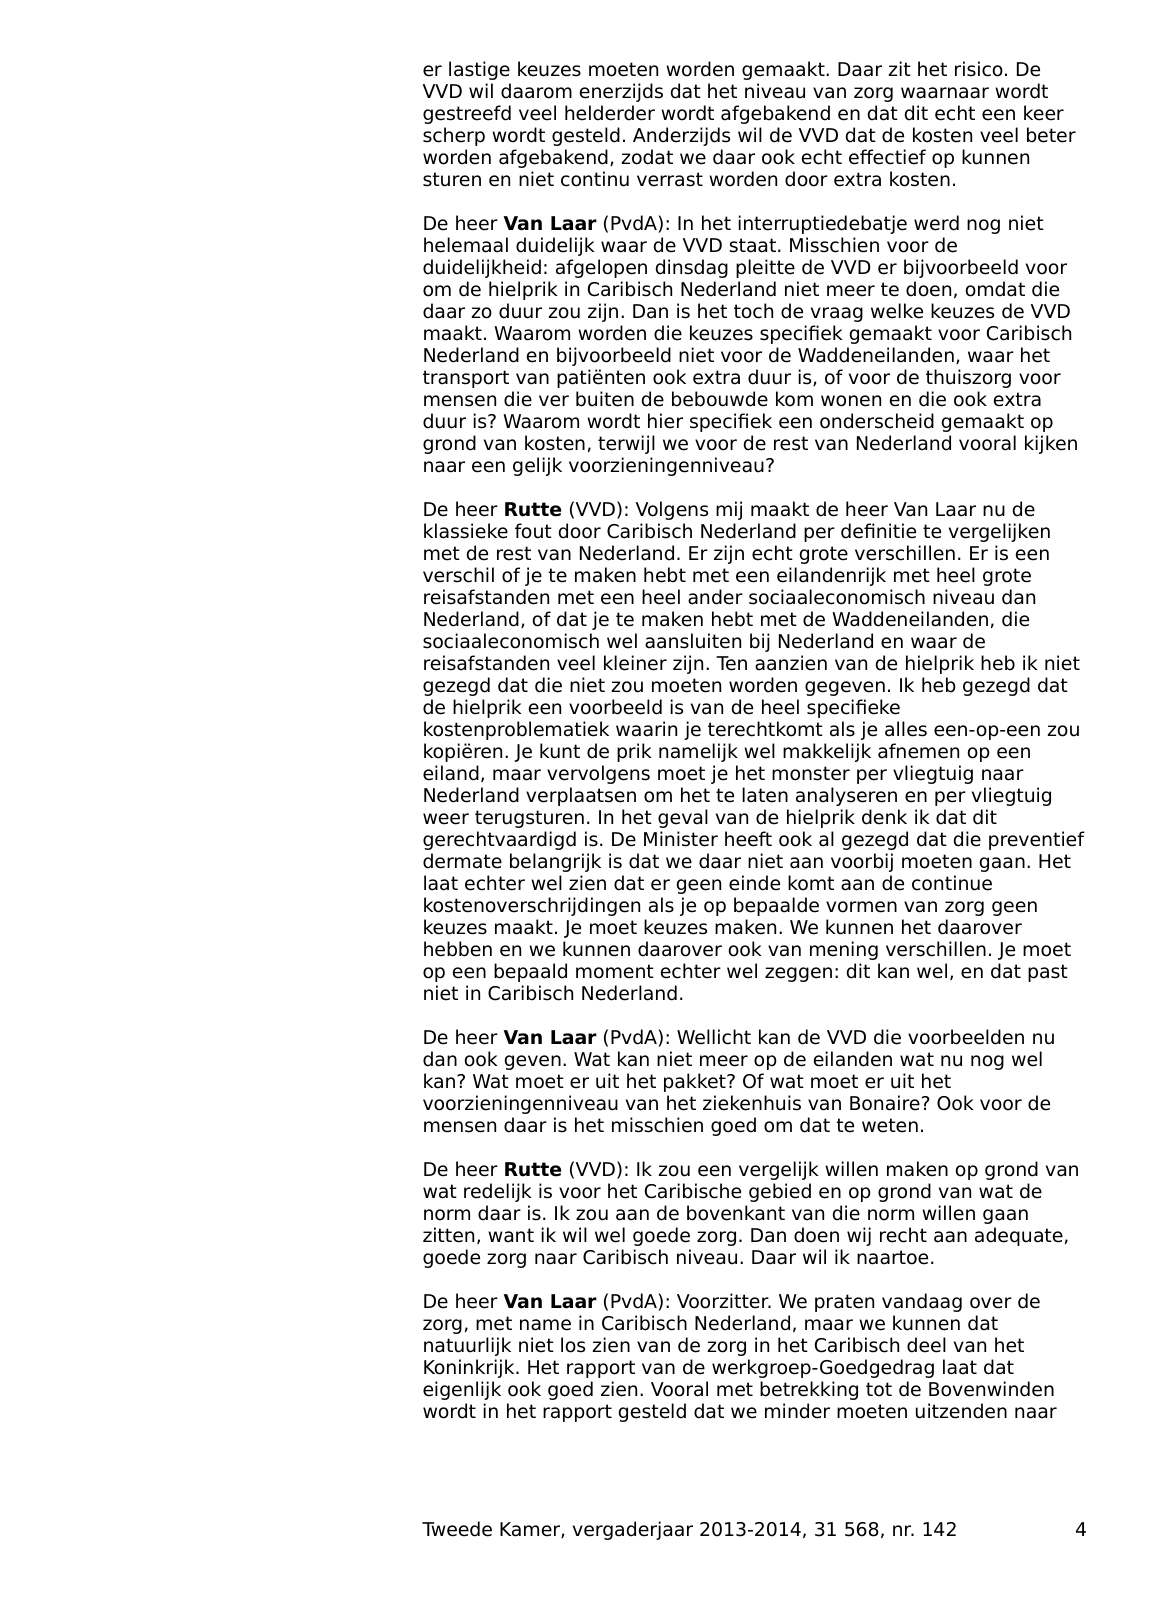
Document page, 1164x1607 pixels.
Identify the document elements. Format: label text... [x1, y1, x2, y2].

text er lastige keuzes moeten worden gemaakt. Daar zit het risico. De VVD wil daarom enerzijds dat het niveau van zorg waarnaar wordt gestreefd veel helderder wordt afgebakend en dat dit echt een keer scherp wordt gesteld. Anderzijds wil de VVD dat de kosten veel beter worden afgebakend, zodat we daar ook echt effectief op kunnen sturen en niet continu verrast worden door extra kosten. [422, 59, 1087, 191]
text De heer Rutte (VVD): Ik zou een vergelijk willen maken op grond van wat redelijk is voor het Caribische gebied en op grond van wat de norm daar is. Ik zou aan de bovenkant van die norm willen gaan zitten, want ik wil wel goede zorg. Dan doen wij recht aan adequate, goede zorg naar Caribisch niveau. Daar wil ik naartoe. [422, 1159, 1087, 1269]
text De heer Van Laar (PvdA): Voorzitter. We praten vandaag over de zorg, met name in Caribisch Nederland, maar we kunnen dat natuurlijk niet los zien van de zorg in het Caribisch deel van het Koninkrijk. Het rapport van de werkgroep-Goedgedrag laat dat eigenlijk ook goed zien. Vooral met betrekking tot de Bovenwinden wordt in het rapport gesteld dat we minder moeten uitzenden naar [422, 1291, 1087, 1423]
text De heer Rutte (VVD): Volgens mij maakt de heer Van Laar nu de klassieke fout door Caribisch Nederland per definitie te vergelijken met de rest van Nederland. Er zijn echt grote verschillen. Er is een verschil of je te maken hebt met een eilandenrijk met heel grote reisafstanden met een heel ander sociaaleconomisch niveau dan Nederland, of dat je te maken hebt met de Waddeneilanden, die sociaaleconomisch wel aansluiten bij Nederland en waar de reisafstanden veel kleiner zijn. Ten aanzien van de hielprik heb ik niet gezegd dat die niet zou moeten worden gegeven. Ik heb gezegd dat de hielprik een voorbeeld is van de heel specifieke kostenproblematiek waarin je terechtkomt als je alles een-op-een zou kopiëren. Je kunt de prik namelijk wel makkelijk afnemen op een eiland, maar vervolgens moet je het monster per vliegtuig naar Nederland verplaatsen om het te laten analyseren en per vliegtuig weer terugsturen. In het geval van de hielprik denk ik dat dit gerechtvaardigd is. De Minister heeft ook al gezegd dat die preventief dermate belangrijk is dat we daar niet aan voorbij moeten gaan. Het laat echter wel zien dat er geen einde komt aan de continue kostenoverschrijdingen als je op bepaalde vormen van zorg geen keuzes maakt. Je moet keuzes maken. We kunnen het daarover hebben en we kunnen daarover ook van mening verschillen. Je moet op een bepaald moment echter wel zeggen: dit kan wel, en dat past niet in Caribisch Nederland. [422, 499, 1087, 1004]
text De heer Van Laar (PvdA): Wellicht kan de VVD die voorbeelden nu dan ook geven. Wat kan niet meer op de eilanden wat nu nog wel kan? Wat moet er uit het pakket? Of wat moet er uit het voorzieningenniveau van het ziekenhuis van Bonaire? Ook voor de mensen daar is het misschien goed om dat te weten. [422, 1027, 1087, 1137]
text De heer Van Laar (PvdA): In het interruptiedebatje werd nog niet helemaal duidelijk waar de VVD staat. Misschien voor de duidelijkheid: afgelopen dinsdag pleitte de VVD er bijvoorbeeld voor om de hielprik in Caribisch Nederland niet meer te doen, omdat die daar zo duur zou zijn. Dan is het toch de vraag welke keuzes de VVD maakt. Waarom worden die keuzes specifiek gemaakt voor Caribisch Nederland en bijvoorbeeld niet voor de Waddeneilanden, waar het transport van patiënten ook extra duur is, of voor de thuiszorg voor mensen die ver buiten de bebouwde kom wonen en die ook extra duur is? Waarom wordt hier specifiek een onderscheid gemaakt op grond van kosten, terwijl we voor de rest van Nederland vooral kijken naar een gelijk voorzieningenniveau? [422, 213, 1087, 477]
